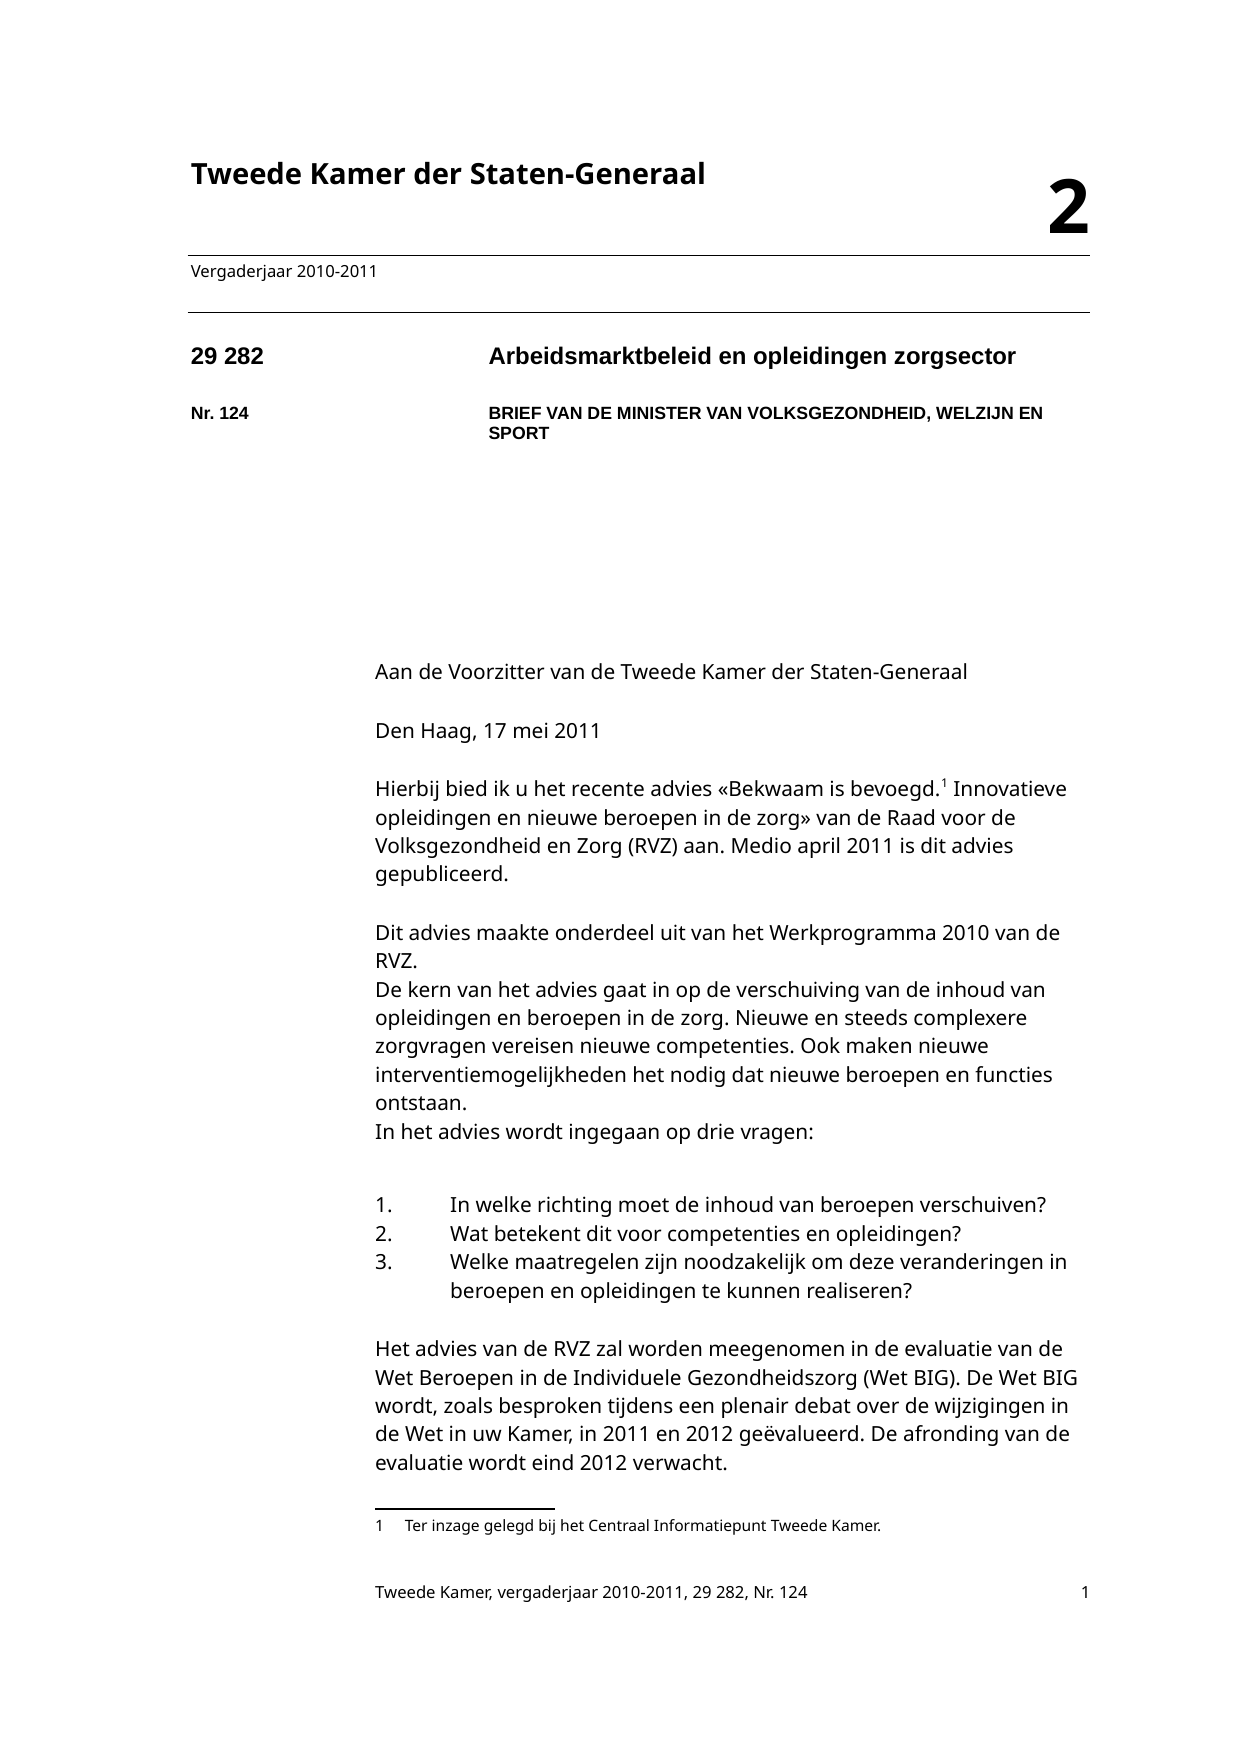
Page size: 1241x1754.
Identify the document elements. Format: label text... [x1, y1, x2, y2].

text De kern van het advies gaat in op de verschuiving van de inhoud van opleidingen en beroepen in de zorg. Nieuwe en steeds complexere zorgvragen vereisen nieuwe competenties. Ook maken nieuwe interventiemogelijkheden het nodig dat nieuwe beroepen en functies ontstaan. [375, 975, 1090, 1117]
text Het advies van de RVZ zal worden meegenomen in de evaluatie van de Wet Beroepen in de Individuele Gezondheidszorg (Wet BIG). De Wet BIG wordt, zoals besproken tijdens een plenair debat over de wijzigingen in de Wet in uw Kamer, in 2011 en 2012 geëvalueerd. De afronding van de evaluatie wordt eind 2012 verwacht. [375, 1334, 1090, 1476]
table_cell Arbeidsmarktbeleid en opleidingen zorgsector [485, 339, 1090, 399]
table_cell [485, 313, 1090, 339]
table_cell BRIEF VAN DE MINISTER VAN VOLKSGEZONDHEID, WELZIJN EN SPORT [485, 399, 1090, 539]
text Ter inzage gelegd bij het Centraal Informatiepunt Tweede Kamer. [375, 1508, 1090, 1536]
table_cell [188, 313, 485, 339]
list Wat betekent dit voor competenties en opleidingen? [375, 1219, 1090, 1247]
table_cell 29 282 [188, 339, 485, 399]
table_cell Vergaderjaar 2010-2011 [188, 256, 485, 312]
table_header Tweede Kamer der Staten-Generaal [188, 150, 909, 255]
list In welke richting moet de inhoud van beroepen verschuiven? [375, 1190, 1090, 1219]
text In het advies wordt ingegaan op drie vragen: [375, 1117, 1090, 1145]
text Hierbij bied ik u het recente advies «Bekwaam is bevoegd. Innovatieve opleidingen en nieuwe beroepen in de zorg» van de Raad voor de Volksgezondheid en Zorg (RVZ) aan. Medio april 2011 is dit advies gepubliceerd. [375, 774, 1090, 888]
table_cell [485, 256, 1090, 312]
text Aan de Voorzitter van de Tweede Kamer der Staten-Generaal [375, 657, 1090, 686]
text Dit advies maakte onderdeel uit van het Werkprogramma 2010 van de RVZ. [375, 918, 1090, 975]
text Den Haag, 17 mei 2011 [375, 716, 1090, 744]
list Welke maatregelen zijn noodzakelijk om deze veranderingen in beroepen en opleidingen te kunnen realiseren? [375, 1247, 1090, 1304]
table_header 2 [910, 150, 1090, 255]
table_cell Nr. 124 [188, 399, 485, 539]
